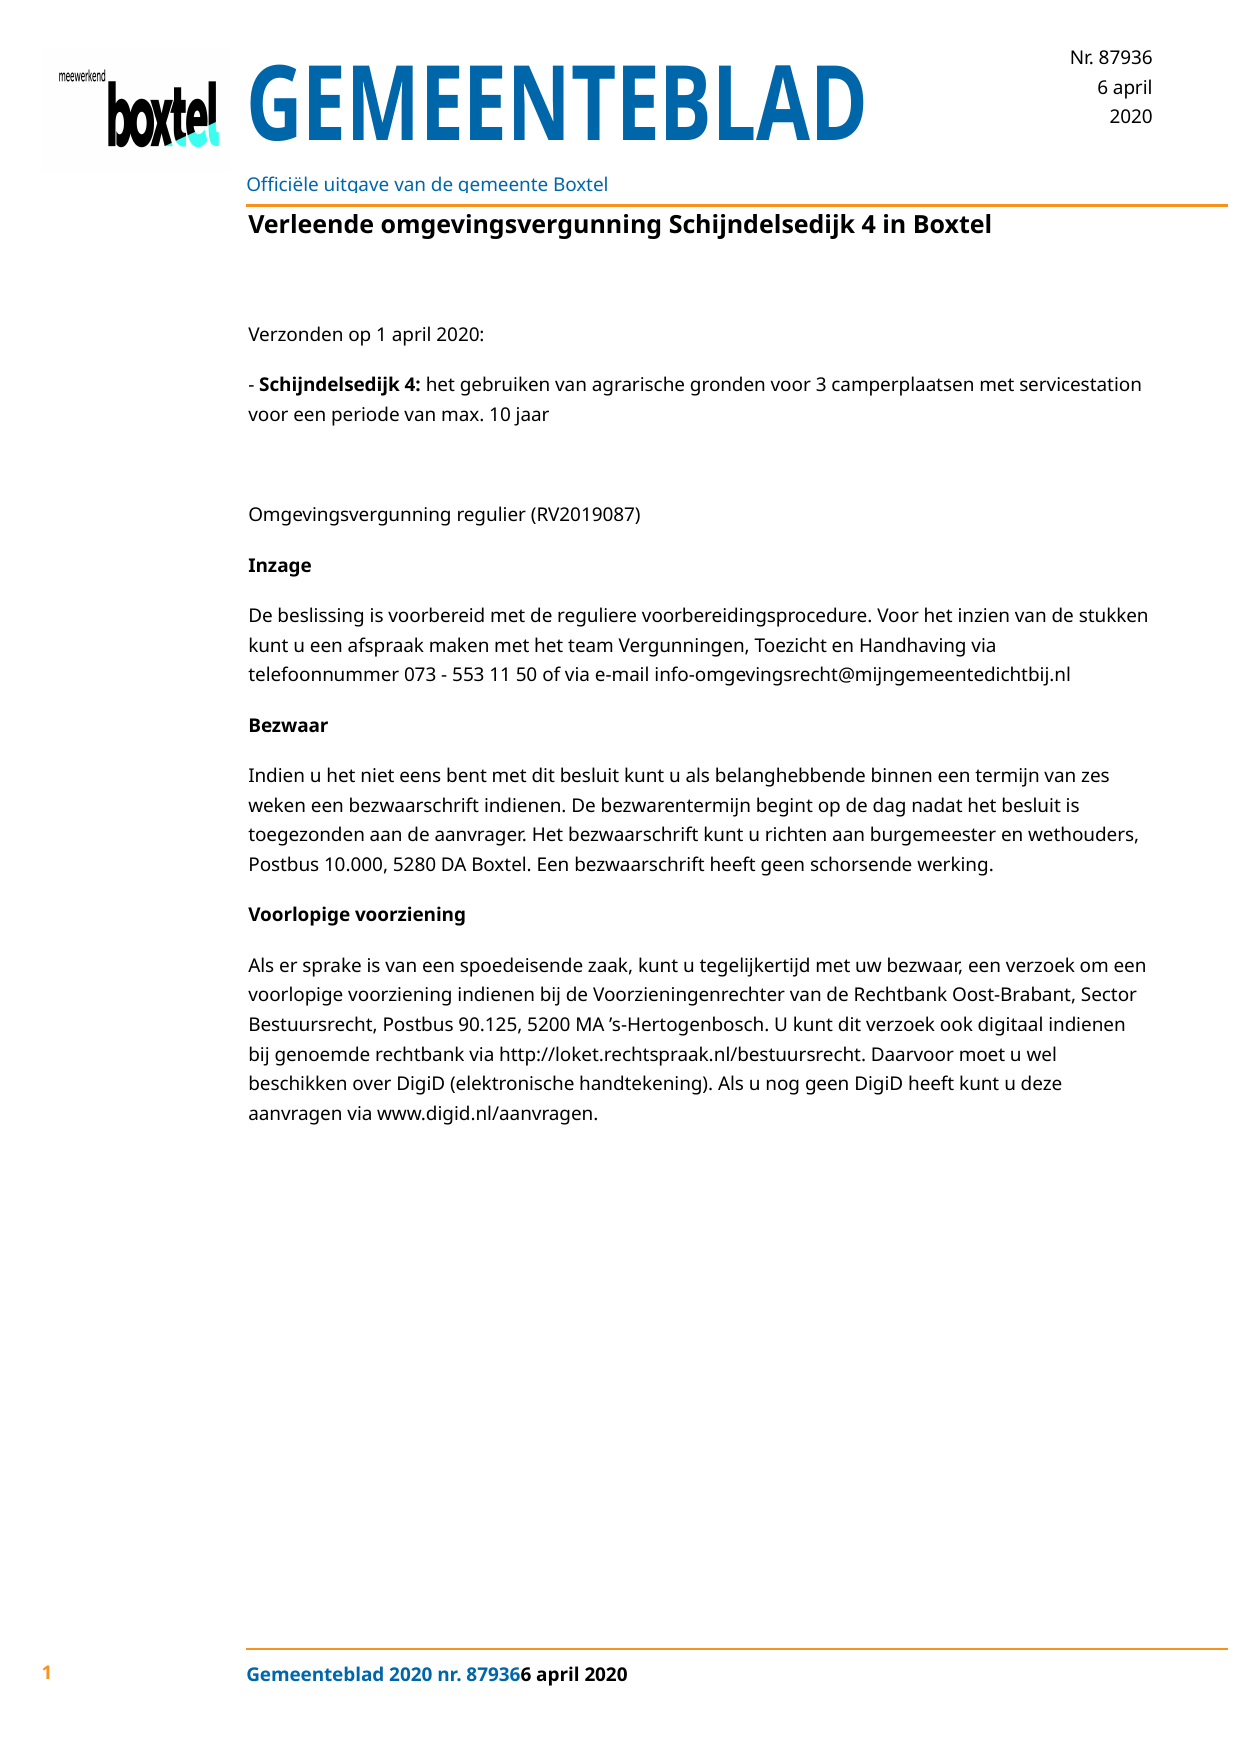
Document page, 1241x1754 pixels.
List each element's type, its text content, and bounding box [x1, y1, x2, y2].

text Bezwaar [248, 712, 1152, 738]
text De beslissing is voorbereid met de reguliere voorbereidingsprocedure. Voor het inzien van de stukken kunt u een afspraak maken met het team Vergunningen, Toezicht en Handhaving via telefoonnummer 073 - 553 11 50 of via e-mail info-omgevingsrecht@mijngemeentedichtbij.nl [248, 602, 1152, 687]
picture [41, 47, 231, 172]
text - Schijndelsedijk 4: het gebruiken van agrarische gronden voor 3 camperplaatsen met servicestation voor een periode van max. 10 jaar [248, 371, 1152, 426]
text Indien u het niet eens bent met dit besluit kunt u als belanghebbende binnen een termijn van zes weken een bezwaarschrift indienen. De bezwarentermijn begint op de dag nadat het besluit is toegezonden aan de aanvrager. Het bezwaarschrift kunt u richten aan burgemeester en wethouders, Postbus 10.000, 5280 DA Boxtel. Een bezwaarschrift heeft geen schorsende werking. [248, 762, 1152, 877]
text Verzonden op 1 april 2020: [248, 321, 1152, 346]
text Als er sprake is van een spoedeisende zaak, kunt u tegelijkertijd met uw bezwaar, een verzoek om een voorlopige voorziening indienen bij de Voorzieningenrechter van de Rechtbank Oost-Brabant, Sector Bestuursrecht, Postbus 90.125, 5200 MA ’s-Hertogenbosch. U kunt dit verzoek ook digitaal indienen bij genoemde rechtbank via http://loket.rechtspraak.nl/bestuursrecht. Daarvoor moet u wel beschikken over DigiD (elektronische handtekening). Als u nog geen DigiD heeft kunt u deze aanvragen via www.digid.nl/aanvragen. [248, 952, 1152, 1126]
text Omgevingsvergunning regulier (RV2019087) [248, 502, 1152, 527]
text Verleende omgevingsvergunning Schijndelsedijk 4 in Boxtel [248, 207, 1152, 241]
text Inzage [248, 552, 1152, 578]
text Voorlopige voorziening [248, 902, 1152, 927]
